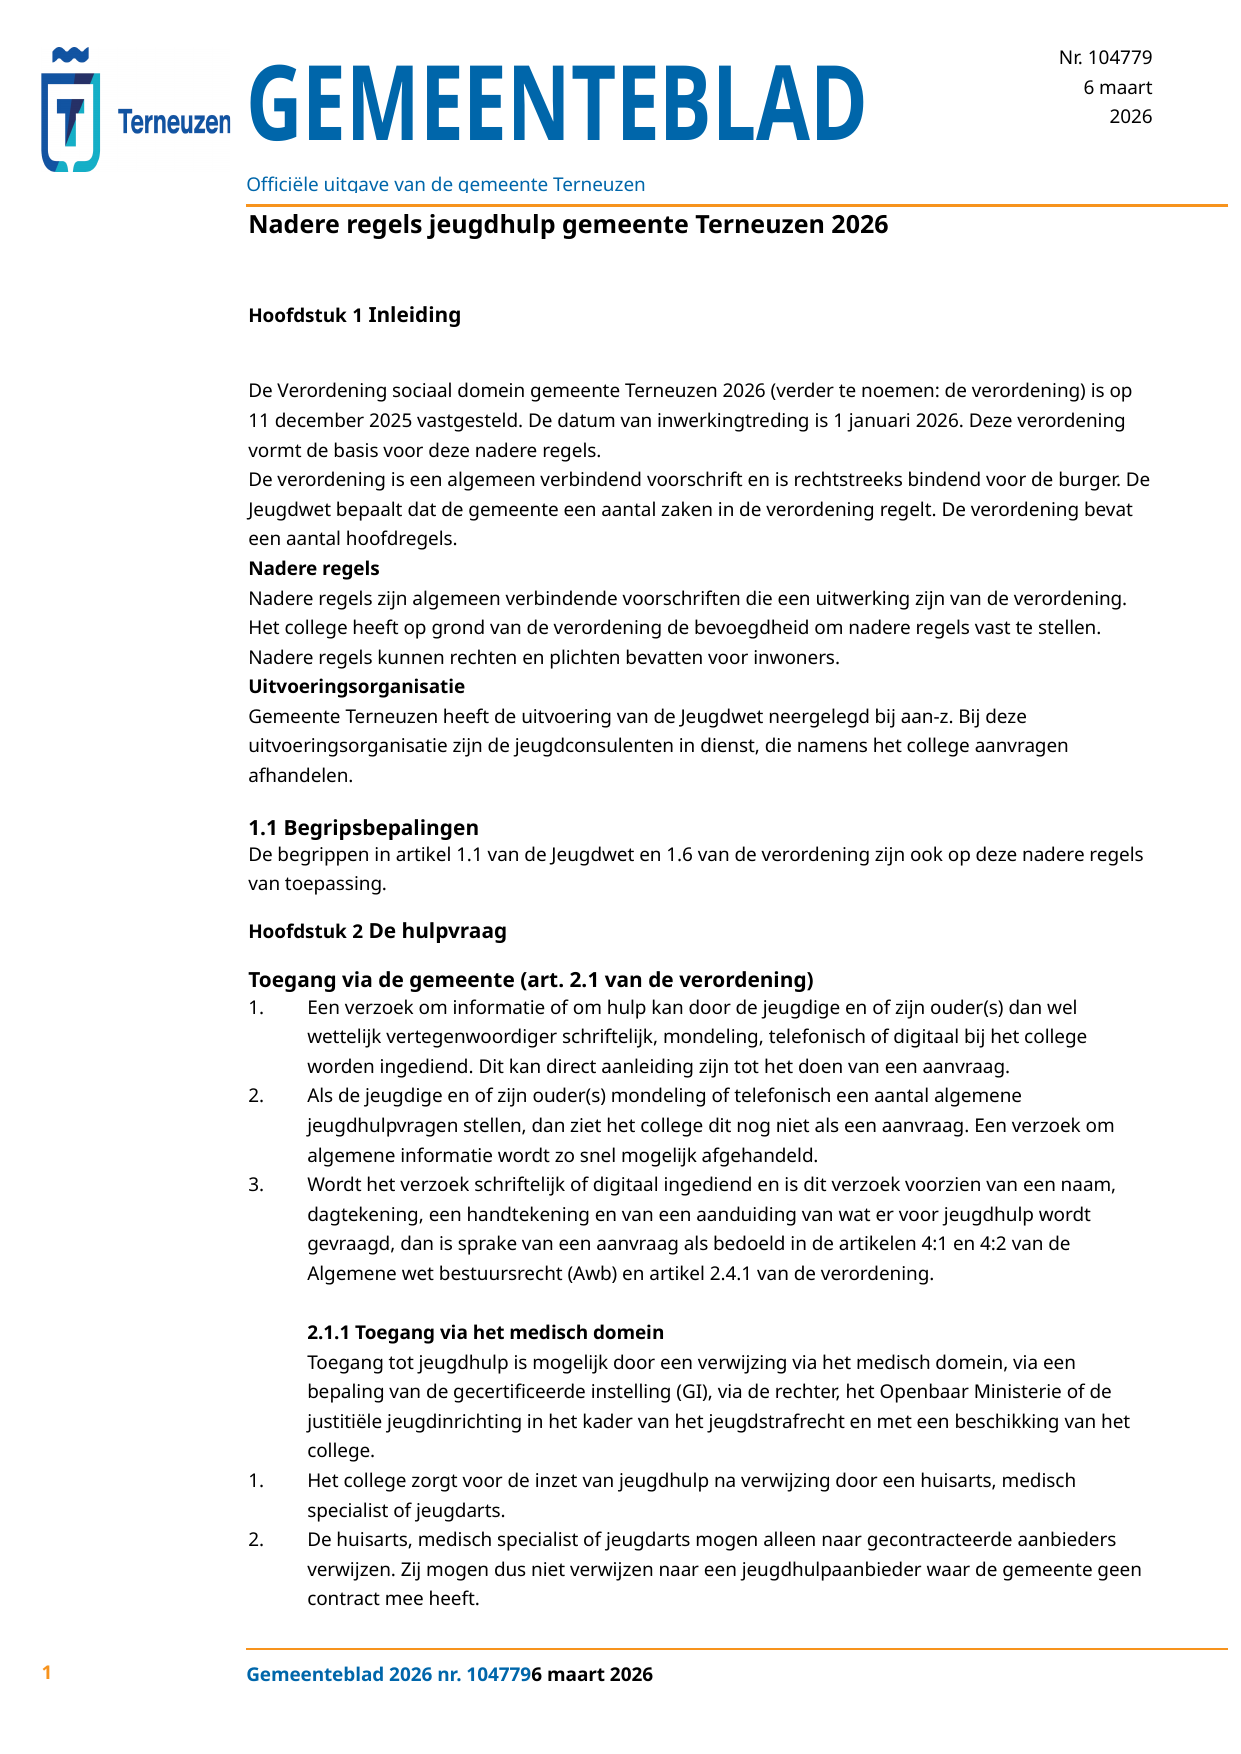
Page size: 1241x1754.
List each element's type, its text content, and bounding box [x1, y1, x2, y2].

list Als de jeugdige en of zijn ouder(s) mondeling of telefonisch een aantal algemene jeugdhulpvragen stellen, dan ziet het college dit nog niet als een aanvraag. Een verzoek om algemene informatie wordt zo snel mogelijk afgehandeld. [248, 1083, 1152, 1168]
text Nadere regels jeugdhulp gemeente Terneuzen 2026 [248, 207, 1152, 241]
list 2.1.1 Toegang via het medisch domein [248, 1319, 1152, 1345]
text 1.1 Begripsbepalingen [248, 813, 1152, 841]
list Wordt het verzoek schriftelijk of digitaal ingediend en is dit verzoek voorzien van een naam, dagtekening, een handtekening en van een aanduiding van wat er voor jeugdhulp wordt gevraagd, dan is sprake van een aanvraag als bedoeld in de artikelen 4:1 en 4:2 van de Algemene wet bestuursrecht (Awb) en artikel 2.4.1 van de verordening. [248, 1171, 1152, 1286]
picture [41, 47, 231, 172]
text De begrippen in artikel 1.1 van de Jeugdwet en 1.6 van de verordening zijn ook op deze nadere regels van toepassing. [248, 841, 1152, 896]
text Nadere regels [248, 555, 1152, 581]
text De verordening is een algemeen verbindend voorschrift en is rechtstreeks bindend voor de burger. De Jeugdwet bepaalt dat de gemeente een aantal zaken in de verordening regelt. De verordening bevat een aantal hoofdregels. [248, 466, 1152, 551]
text Hoofdstuk 1 Inleiding [248, 300, 1152, 328]
text Uitvoeringsorganisatie [248, 673, 1152, 699]
list Het college zorgt voor de inzet van jeugdhulp na verwijzing door een huisarts, medisch specialist of jeugdarts. [248, 1467, 1152, 1523]
text De Verordening sociaal domein gemeente Terneuzen 2026 (verder te noemen: de verordening) is op 11 december 2025 vastgesteld. De datum van inwerkingtreding is 1 januari 2026. Deze verordening vormt de basis voor deze nadere regels. [248, 378, 1152, 462]
text Toegang via de gemeente (art. 2.1 van de verordening) [248, 966, 1152, 994]
list Een verzoek om informatie of om hulp kan door de jeugdige en of zijn ouder(s) dan wel wettelijk vertegenwoordiger schriftelijk, mondeling, telefonisch of digitaal bij het college worden ingediend. Dit kan direct aanleiding zijn tot het doen van een aanvraag. [248, 994, 1152, 1079]
text Nadere regels zijn algemeen verbindende voorschriften die een uitwerking zijn van de verordening. Het college heeft op grond van de verordening de bevoegdheid om nadere regels vast te stellen. Nadere regels kunnen rechten en plichten bevatten voor inwoners. [248, 585, 1152, 669]
text Gemeente Terneuzen heeft de uitvoering van de Jeugdwet neergelegd bij aan-z. Bij deze uitvoeringsorganisatie zijn de jeugdconsulenten in dienst, die namens het college aanvragen afhandelen. [248, 703, 1152, 788]
text Hoofdstuk 2 De hulpvraag [248, 916, 1152, 945]
list De huisarts, medisch specialist of jeugdarts mogen alleen naar gecontracteerde aanbieders verwijzen. Zij mogen dus niet verwijzen naar een jeugdhulpaanbieder waar de gemeente geen contract mee heeft. [248, 1526, 1152, 1611]
list Toegang tot jeugdhulp is mogelijk door een verwijzing via het medisch domein, via een bepaling van de gecertificeerde instelling (GI), via de rechter, het Openbaar Ministerie of de justitiële jeugdinrichting in het kader van het jeugdstrafrecht en met een beschikking van het college. [248, 1349, 1152, 1463]
